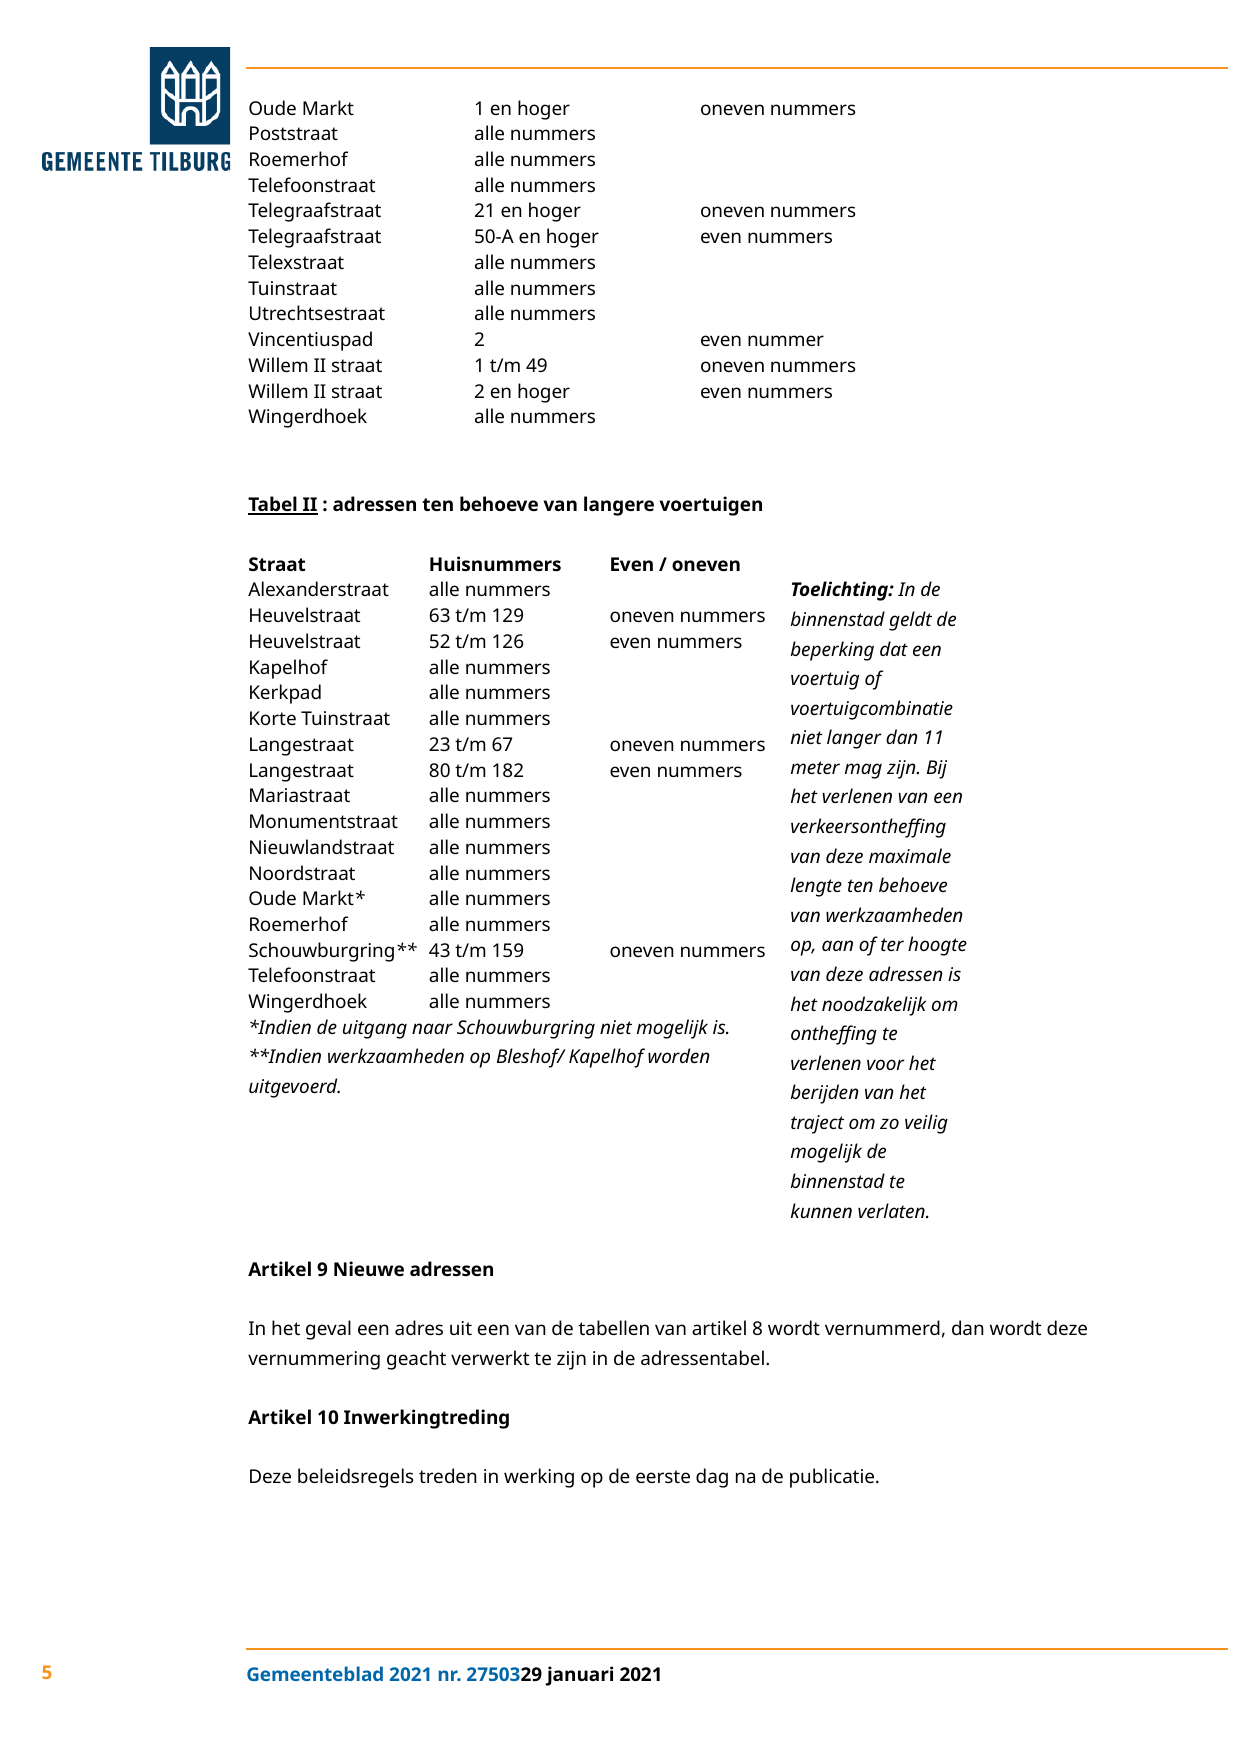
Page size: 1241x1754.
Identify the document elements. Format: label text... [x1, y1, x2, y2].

table_cell alle nummers [429, 988, 790, 1014]
table_cell oneven nummers [609, 937, 790, 963]
table_cell *Indien de uitgang naar Schouwburgring niet mogelijk is. **Indien werkzaamheden op Bleshof/ Kapelhof worden uitgevoerd. [248, 1014, 790, 1224]
table_cell alle nummers [474, 249, 926, 275]
table_cell even nummers [700, 224, 926, 249]
table_cell alle nummers [429, 860, 790, 885]
table_cell Willem II straat [248, 352, 474, 378]
table_cell Telegraafstraat [248, 198, 474, 223]
table_cell alle nummers [474, 404, 926, 429]
text Deze beleidsregels treden in werking op de eerste dag na de publicatie. [248, 1463, 1152, 1489]
table_cell Toelichting: In de binnenstad geldt de beperking dat een voertuig of voertuigcombinatie niet langer dan 11 meter mag zijn. Bij het verlenen van een verkeersontheffing van deze maximale lengte ten behoeve van werkzaamheden op, aan of ter hoogte van deze adressen is het noodzakelijk om ontheffing te verlenen voor het berijden van het traject om zo veilig mogelijk de binnenstad te kunnen verlaten. [790, 577, 971, 1224]
table_cell alle nummers [429, 577, 790, 602]
table_cell alle nummers [429, 654, 790, 679]
table_cell Alexanderstraat [248, 577, 429, 602]
table_cell Telegraafstraat [248, 224, 474, 249]
table_cell 2 en hoger [474, 378, 700, 403]
table_cell alle nummers [429, 834, 790, 860]
table_cell alle nummers [474, 121, 926, 146]
table_cell Kapelhof [248, 654, 429, 679]
table_cell Oude Markt* [248, 885, 429, 911]
table_cell Roemerhof [248, 911, 429, 937]
table_header Straat [248, 551, 429, 577]
table_cell Telefoonstraat [248, 963, 429, 988]
table_cell 1 en hoger [474, 95, 700, 121]
table_cell alle nummers [429, 885, 790, 911]
table_cell Oude Markt [248, 95, 474, 121]
text Artikel 10 Inwerkingtreding [248, 1404, 1152, 1430]
table_header Even / oneven [609, 551, 790, 577]
table_cell even nummers [609, 757, 790, 782]
table_cell 80 t/m 182 [429, 757, 609, 782]
table_cell even nummers [609, 628, 790, 654]
table_cell alle nummers [429, 808, 790, 834]
table_cell Kerkpad [248, 680, 429, 705]
table_cell Mariastraat [248, 783, 429, 808]
table_header Huisnummers [429, 551, 609, 577]
text In het geval een adres uit een van de tabellen van artikel 8 wordt vernummerd, dan wordt deze vernummering geacht verwerkt te zijn in de adressentabel. [248, 1316, 1152, 1371]
table_cell alle nummers [474, 301, 926, 326]
table_header [790, 551, 971, 577]
table_cell Korte Tuinstraat [248, 705, 429, 731]
picture [41, 47, 231, 172]
text Tabel II : adressen ten behoeve van langere voertuigen [248, 492, 1152, 517]
table_cell alle nummers [429, 680, 790, 705]
table_cell 2 [474, 326, 700, 352]
table_cell Tuinstraat [248, 275, 474, 301]
table_cell Vincentiuspad [248, 326, 474, 352]
table_cell oneven nummers [609, 603, 790, 628]
table_cell alle nummers [474, 275, 926, 301]
table_cell Langestraat [248, 757, 429, 782]
table_cell even nummer [700, 326, 926, 352]
table_cell alle nummers [474, 172, 926, 198]
table_cell Wingerdhoek [248, 404, 474, 429]
table_cell alle nummers [429, 783, 790, 808]
table_cell Telefoonstraat [248, 172, 474, 198]
table_cell Poststraat [248, 121, 474, 146]
table_cell Willem II straat [248, 378, 474, 403]
table_cell Utrechtsestraat [248, 301, 474, 326]
table_cell oneven nummers [700, 198, 926, 223]
table_cell Monumentstraat [248, 808, 429, 834]
table_cell alle nummers [429, 705, 790, 731]
table_cell Roemerhof [248, 146, 474, 172]
table_cell alle nummers [429, 911, 790, 937]
table_cell oneven nummers [700, 352, 926, 378]
table_cell 23 t/m 67 [429, 731, 609, 757]
table_cell [926, 95, 1152, 429]
table_cell 52 t/m 126 [429, 628, 609, 654]
table_cell Heuvelstraat [248, 603, 429, 628]
table_cell 1 t/m 49 [474, 352, 700, 378]
table_cell even nummers [700, 378, 926, 403]
table_cell Nieuwlandstraat [248, 834, 429, 860]
table_cell oneven nummers [700, 95, 926, 121]
table_cell oneven nummers [609, 731, 790, 757]
table_cell Langestraat [248, 731, 429, 757]
table_cell Schouwburgring** [248, 937, 429, 963]
table_cell 50-A en hoger [474, 224, 700, 249]
table_cell Wingerdhoek [248, 988, 429, 1014]
table_cell alle nummers [474, 146, 926, 172]
table_cell Noordstraat [248, 860, 429, 885]
text Artikel 9 Nieuwe adressen [248, 1256, 1152, 1282]
table_cell Heuvelstraat [248, 628, 429, 654]
table_cell alle nummers [429, 963, 790, 988]
table_cell 43 t/m 159 [429, 937, 609, 963]
table_cell Telexstraat [248, 249, 474, 275]
table_cell 21 en hoger [474, 198, 700, 223]
table_cell 63 t/m 129 [429, 603, 609, 628]
